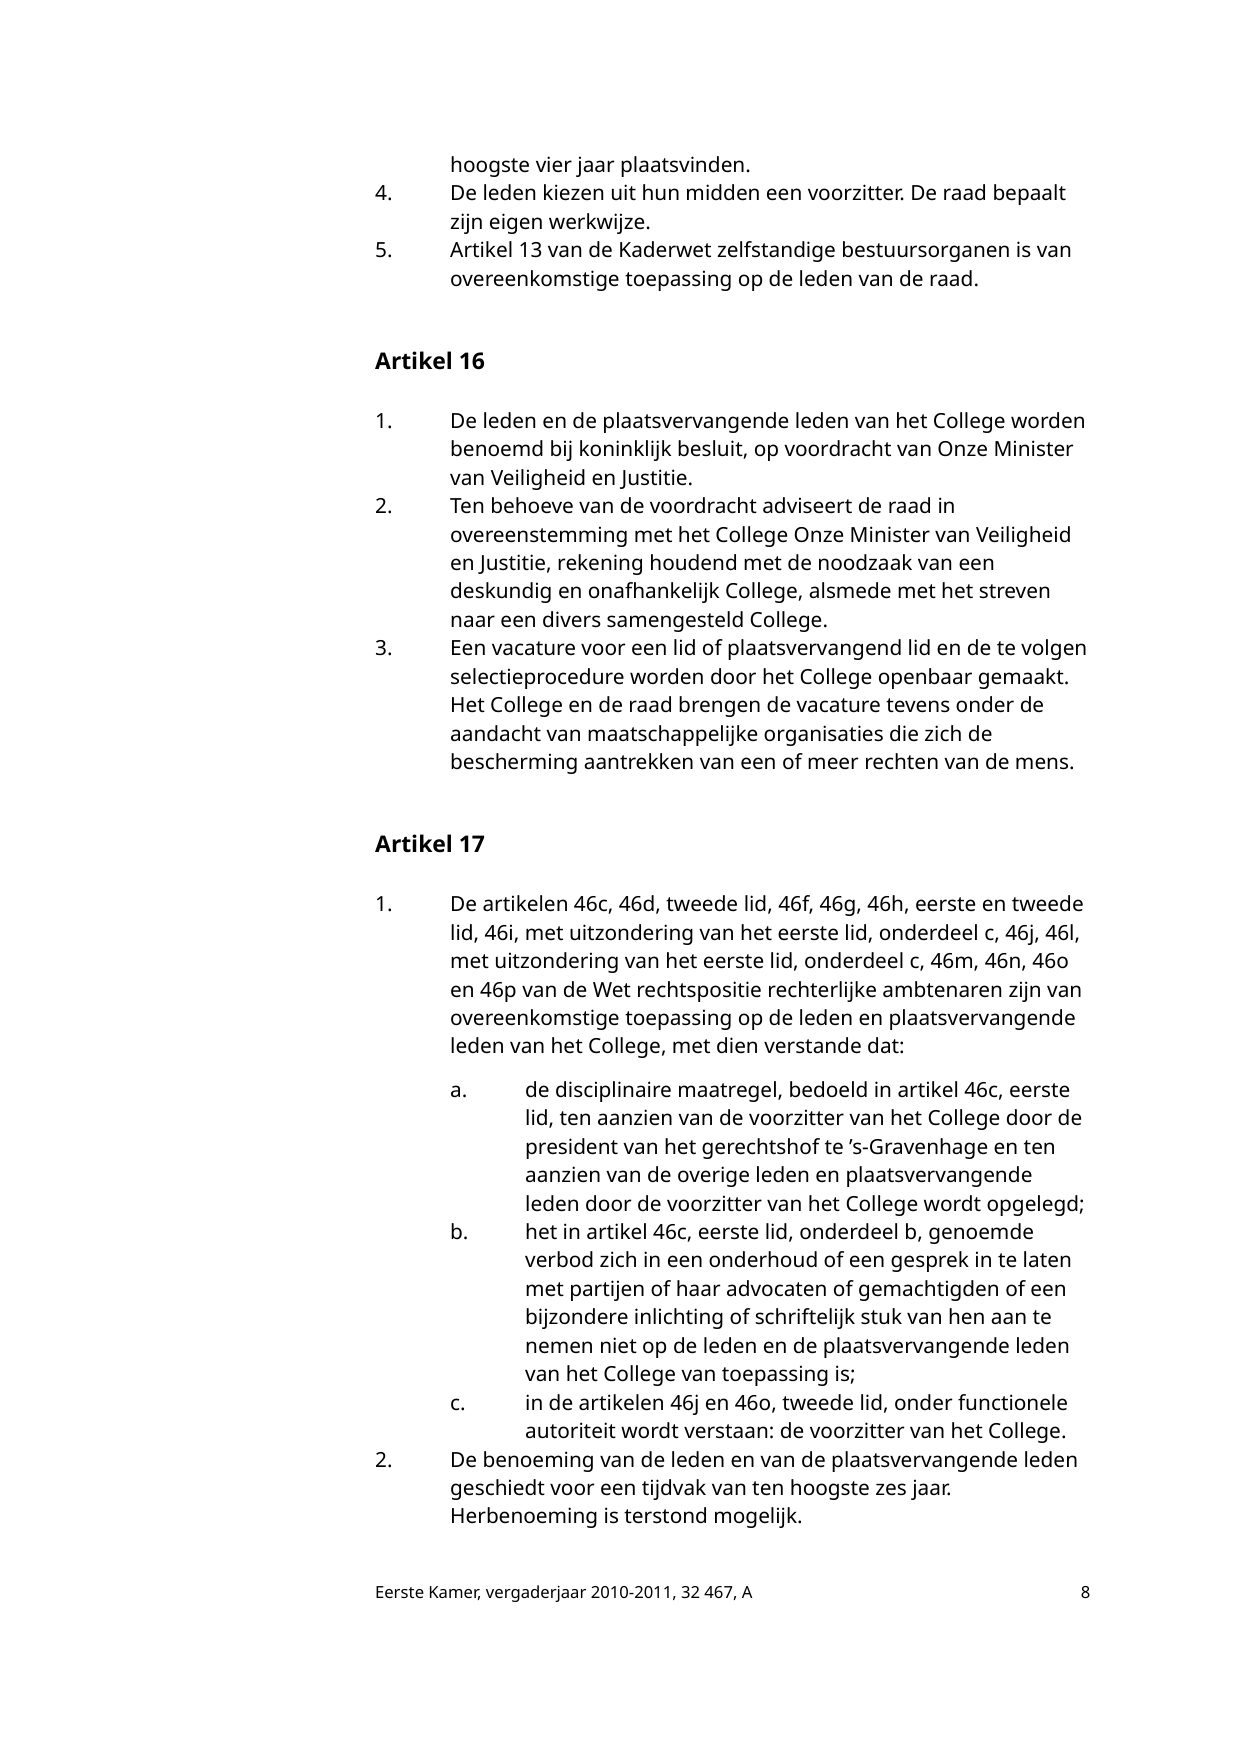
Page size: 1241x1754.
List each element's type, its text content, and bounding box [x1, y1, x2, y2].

list Artikel 13 van de Kaderwet zelfstandige bestuursorganen is van overeenkomstige toepassing op de leden van de raad. [375, 235, 1090, 292]
list Ten behoeve van de voordracht adviseert de raad in overeenstemming met het College Onze Minister van Veiligheid en Justitie, rekening houdend met de noodzaak van een deskundig en onafhankelijk College, alsmede met het streven naar een divers samengesteld College. [375, 491, 1090, 633]
list hoogste vier jaar plaatsvinden. [375, 150, 1090, 178]
list de disciplinaire maatregel, bedoeld in artikel 46c, eerste lid, ten aanzien van de voorzitter van het College door de president van het gerechtshof te ’s-Gravenhage en ten aanzien van de overige leden en plaatsvervangende leden door de voorzitter van het College wordt opgelegd; [450, 1075, 1090, 1217]
subtitle Artikel 16 [375, 345, 1090, 376]
list in de artikelen 46j en 46o, tweede lid, onder functionele autoriteit wordt verstaan: de voorzitter van het College. [450, 1388, 1090, 1445]
list het in artikel 46c, eerste lid, onderdeel b, genoemde verbod zich in een onderhoud of een gesprek in te laten met partijen of haar advocaten of gemachtigden of een bijzondere inlichting of schriftelijk stuk van hen aan te nemen niet op de leden en de plaatsvervangende leden van het College van toepassing is; [450, 1217, 1090, 1388]
list De artikelen 46c, 46d, tweede lid, 46f, 46g, 46h, eerste en tweede lid, 46i, met uitzondering van het eerste lid, onderdeel c, 46j, 46l, met uitzondering van het eerste lid, onderdeel c, 46m, 46n, 46o en 46p van de Wet rechtspositie rechterlijke ambtenaren zijn van overeenkomstige toepassing op de leden en plaatsvervangende leden van het College, met dien verstande dat: [375, 889, 1090, 1060]
list De leden kiezen uit hun midden een voorzitter. De raad bepaalt zijn eigen werkwijze. [375, 178, 1090, 235]
subtitle Artikel 17 [375, 828, 1090, 859]
list De leden en de plaatsvervangende leden van het College worden benoemd bij koninklijk besluit, op voordracht van Onze Minister van Veiligheid en Justitie. [375, 406, 1090, 491]
list Een vacature voor een lid of plaatsvervangend lid en de te volgen selectieprocedure worden door het College openbaar gemaakt. Het College en de raad brengen de vacature tevens onder de aandacht van maatschappelijke organisaties die zich de bescherming aantrekken van een of meer rechten van de mens. [375, 633, 1090, 776]
list De benoeming van de leden en van de plaatsvervangende leden geschiedt voor een tijdvak van ten hoogste zes jaar. Herbenoeming is terstond mogelijk. [375, 1445, 1090, 1530]
